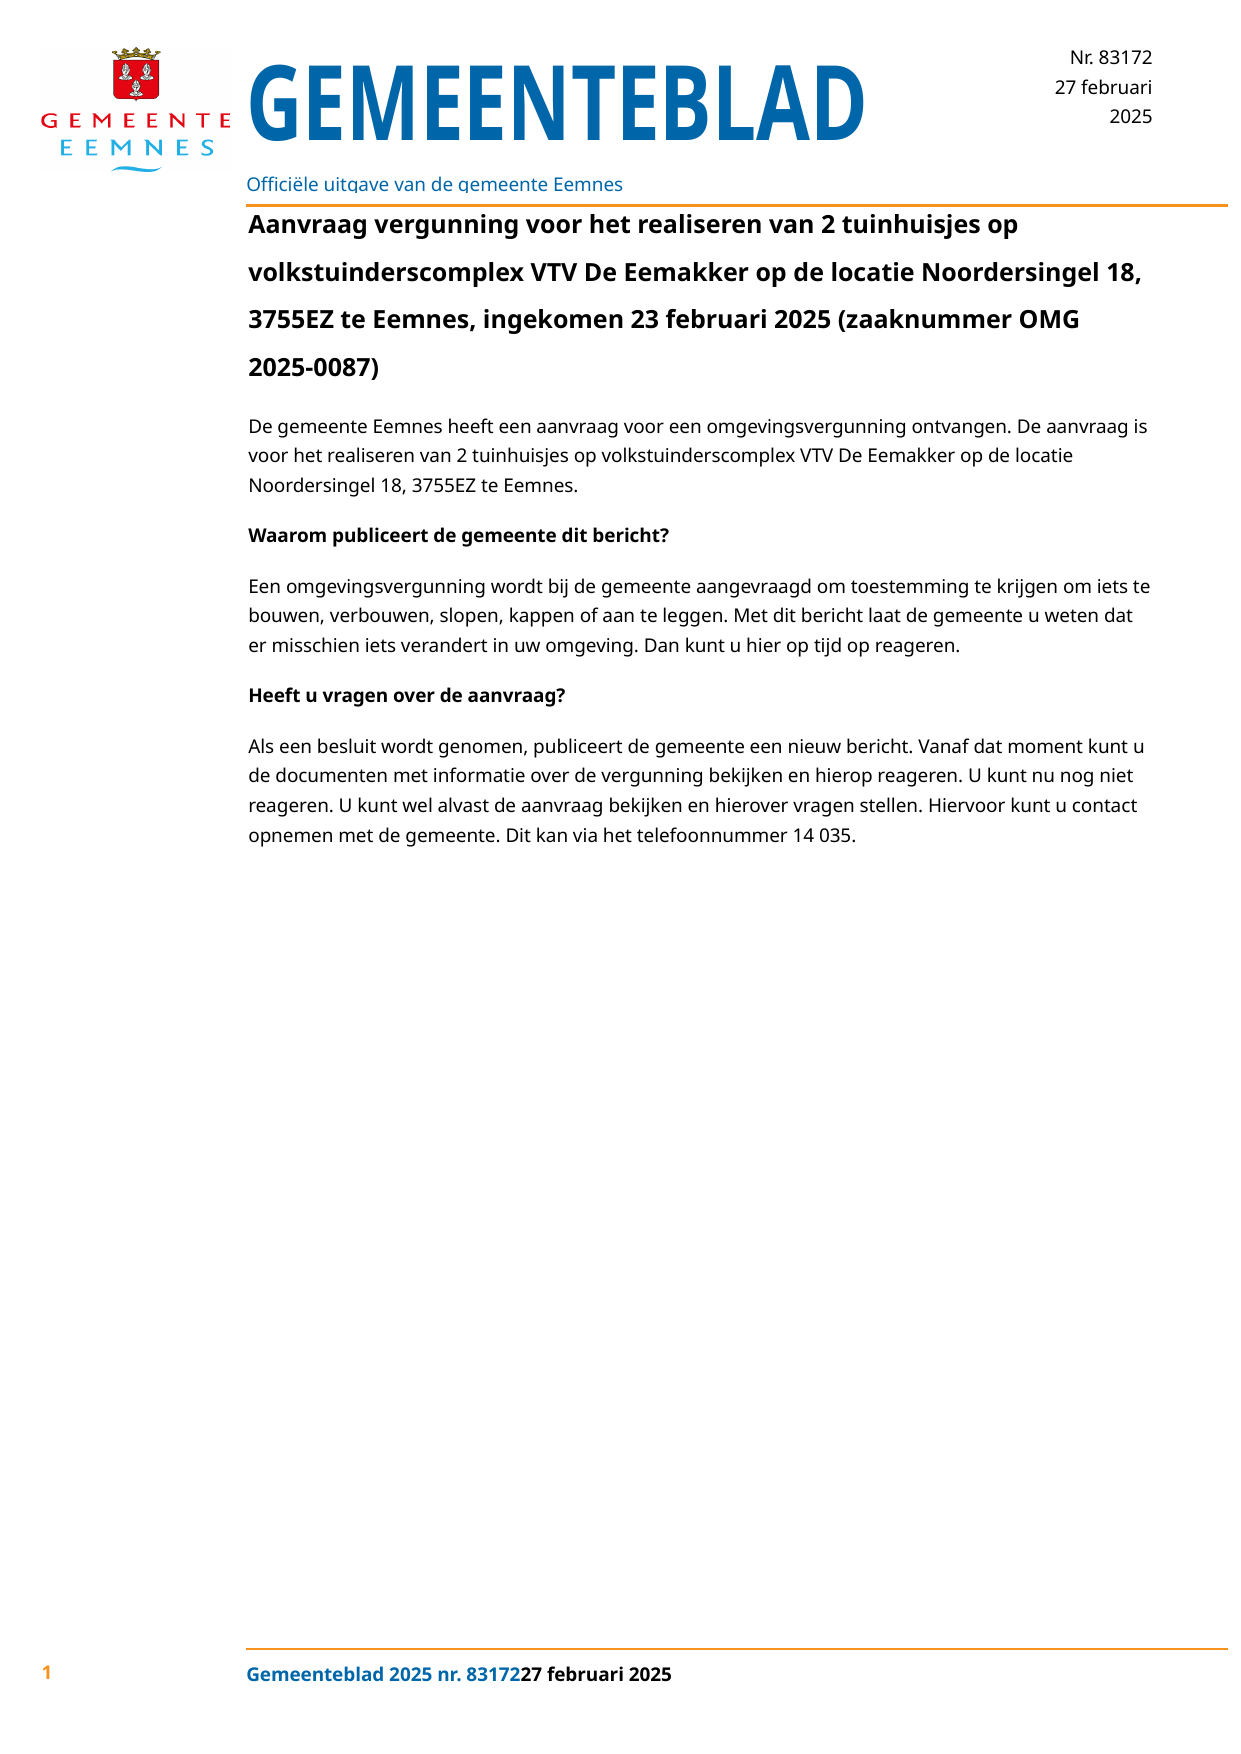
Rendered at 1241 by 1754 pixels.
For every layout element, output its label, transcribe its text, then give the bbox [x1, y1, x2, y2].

text Aanvraag vergunning voor het realiseren van 2 tuinhuisjes op volkstuinderscomplex VTV De Eemakker op de locatie Noordersingel 18, 3755EZ te Eemnes, ingekomen 23 februari 2025 (zaaknummer OMG 2025-0087) [248, 207, 1152, 384]
text Waarom publiceert de gemeente dit bericht? [248, 523, 1152, 548]
text Een omgevingsvergunning wordt bij de gemeente aangevraagd om toestemming te krijgen om iets te bouwen, verbouwen, slopen, kappen of aan te leggen. Met dit bericht laat de gemeente u weten dat er misschien iets verandert in uw omgeving. Dan kunt u hier op tijd op reageren. [248, 573, 1152, 658]
text De gemeente Eemnes heeft een aanvraag voor een omgevingsvergunning ontvangen. De aanvraag is voor het realiseren van 2 tuinhuisjes op volkstuinderscomplex VTV De Eemakker op de locatie Noordersingel 18, 3755EZ te Eemnes. [248, 413, 1152, 498]
text Heeft u vragen over de aanvraag? [248, 683, 1152, 708]
picture [41, 47, 231, 172]
text Als een besluit wordt genomen, publiceert de gemeente een nieuw bericht. Vanaf dat moment kunt u de documenten met informatie over de vergunning bekijken en hierop reageren. U kunt nu nog niet reageren. U kunt wel alvast de aanvraag bekijken en hierover vragen stellen. Hiervoor kunt u contact opnemen met de gemeente. Dit kan via het telefoonnummer 14 035. [248, 733, 1152, 848]
